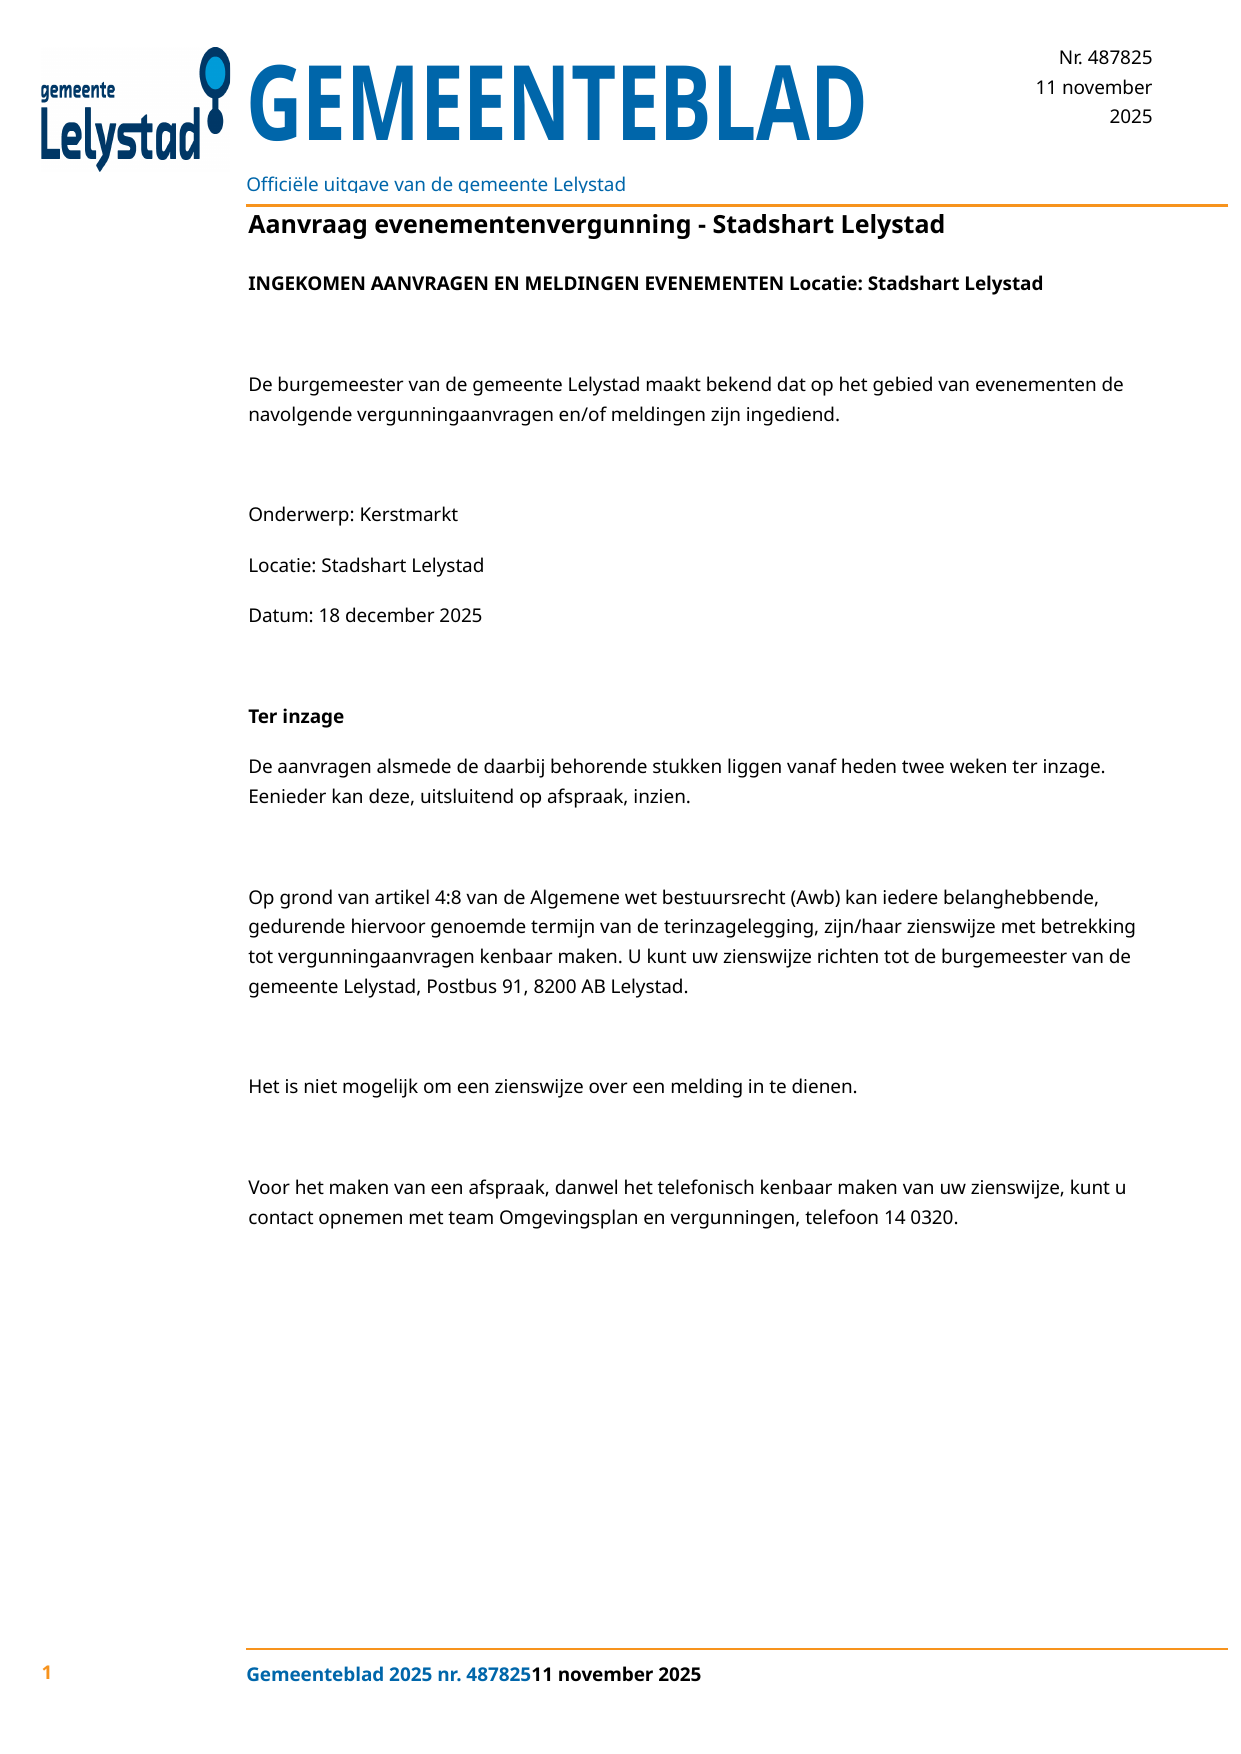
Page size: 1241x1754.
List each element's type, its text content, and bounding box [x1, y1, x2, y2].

text Aanvraag evenementenvergunning - Stadshart Lelystad [248, 207, 1152, 241]
picture [41, 47, 231, 172]
text Op grond van artikel 4:8 van de Algemene wet bestuursrecht (Awb) kan iedere belanghebbende, gedurende hiervoor genoemde termijn van de terinzagelegging, zijn/haar zienswijze met betrekking tot vergunningaanvragen kenbaar maken. U kunt uw zienswijze richten tot de burgemeester van de gemeente Lelystad, Postbus 91, 8200 AB Lelystad. [248, 884, 1152, 998]
text De aanvragen alsmede de daarbij behorende stukken liggen vanaf heden twee weken ter inzage. Eenieder kan deze, uitsluitend op afspraak, inzien. [248, 754, 1152, 809]
text INGEKOMEN AANVRAGEN EN MELDINGEN EVENEMENTEN Locatie: Stadshart Lelystad [248, 270, 1152, 296]
text Datum: 18 december 2025 [248, 602, 1152, 628]
text De burgemeester van de gemeente Lelystad maakt bekend dat op het gebied van evenementen de navolgende vergunningaanvragen en/of meldingen zijn ingediend. [248, 371, 1152, 426]
text Het is niet mogelijk om een zienswijze over een melding in te dienen. [248, 1074, 1152, 1099]
text Ter inzage [248, 703, 1152, 729]
text Voor het maken van een afspraak, danwel het telefonisch kenbaar maken van uw zienswijze, kunt u contact opnemen met team Omgevingsplan en vergunningen, telefoon 14 0320. [248, 1174, 1152, 1230]
text Onderwerp: Kerstmarkt [248, 502, 1152, 527]
text Locatie: Stadshart Lelystad [248, 552, 1152, 578]
